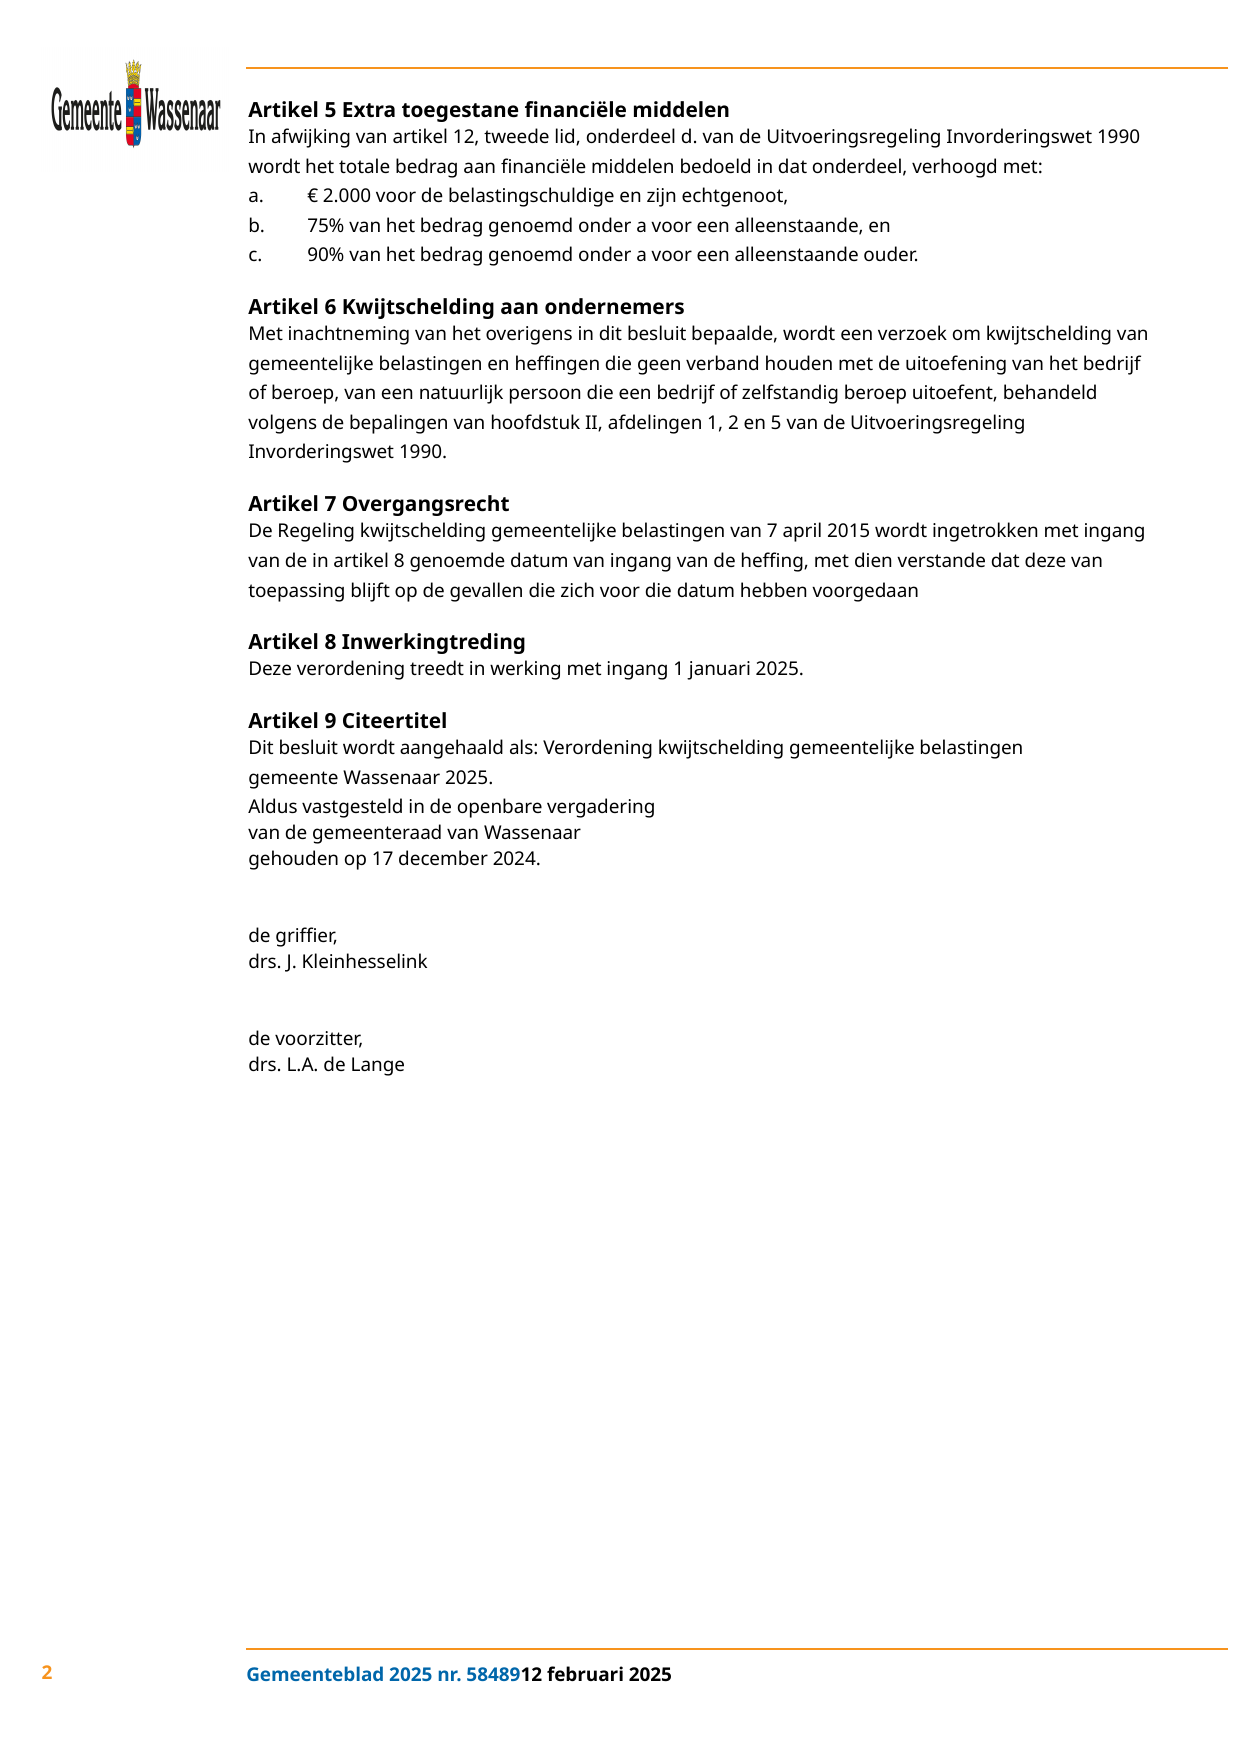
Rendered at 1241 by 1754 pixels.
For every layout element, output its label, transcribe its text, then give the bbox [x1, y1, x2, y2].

text Artikel 7 Overgangsrecht [248, 489, 1152, 518]
text gehouden op 17 december 2024. [248, 845, 1152, 871]
text Artikel 9 Citeertitel [248, 706, 1152, 734]
text de voorzitter, [248, 1025, 1152, 1051]
text Met inachtneming van het overigens in dit besluit bepaalde, wordt een verzoek om kwijtschelding van gemeentelijke belastingen en heffingen die geen verband houden met de uitoefening van het bedrijf of beroep, van een natuurlijk persoon die een bedrijf of zelfstandig beroep uitoefent, behandeld volgens de bepalingen van hoofdstuk II, afdelingen 1, 2 en 5 van de Uitvoeringsregeling Invorderingswet 1990. [248, 320, 1152, 464]
text Deze verordening treedt in werking met ingang 1 januari 2025. [248, 656, 1152, 681]
text Artikel 5 Extra toegestane financiële middelen [248, 95, 1152, 123]
text Artikel 8 Inwerkingtreding [248, 627, 1152, 656]
text Artikel 6 Kwijtschelding aan ondernemers [248, 292, 1152, 320]
text Aldus vastgesteld in de openbare vergadering [248, 794, 1152, 819]
list 90% van het bedrag genoemd onder a voor een alleenstaande ouder. [248, 242, 1152, 267]
text drs. J. Kleinhesselink [248, 948, 1152, 974]
picture [41, 47, 231, 172]
text van de gemeenteraad van Wassenaar [248, 819, 1152, 845]
text drs. L.A. de Lange [248, 1051, 1152, 1077]
text Dit besluit wordt aangehaald als: Verordening kwijtschelding gemeentelijke belastingen gemeente Wassenaar 2025. [248, 734, 1152, 790]
text In afwijking van artikel 12, tweede lid, onderdeel d. van de Uitvoeringsregeling Invorderingswet 1990 wordt het totale bedrag aan financiële middelen bedoeld in dat onderdeel, verhoogd met: [248, 123, 1152, 178]
list € 2.000 voor de belastingschuldige en zijn echtgenoot, [248, 182, 1152, 208]
text de griffier, [248, 922, 1152, 948]
list 75% van het bedrag genoemd onder a voor een alleenstaande, en [248, 212, 1152, 238]
text De Regeling kwijtschelding gemeentelijke belastingen van 7 april 2015 wordt ingetrokken met ingang van de in artikel 8 genoemde datum van ingang van de heffing, met dien verstande dat deze van toepassing blijft op de gevallen die zich voor die datum hebben voorgedaan [248, 518, 1152, 602]
